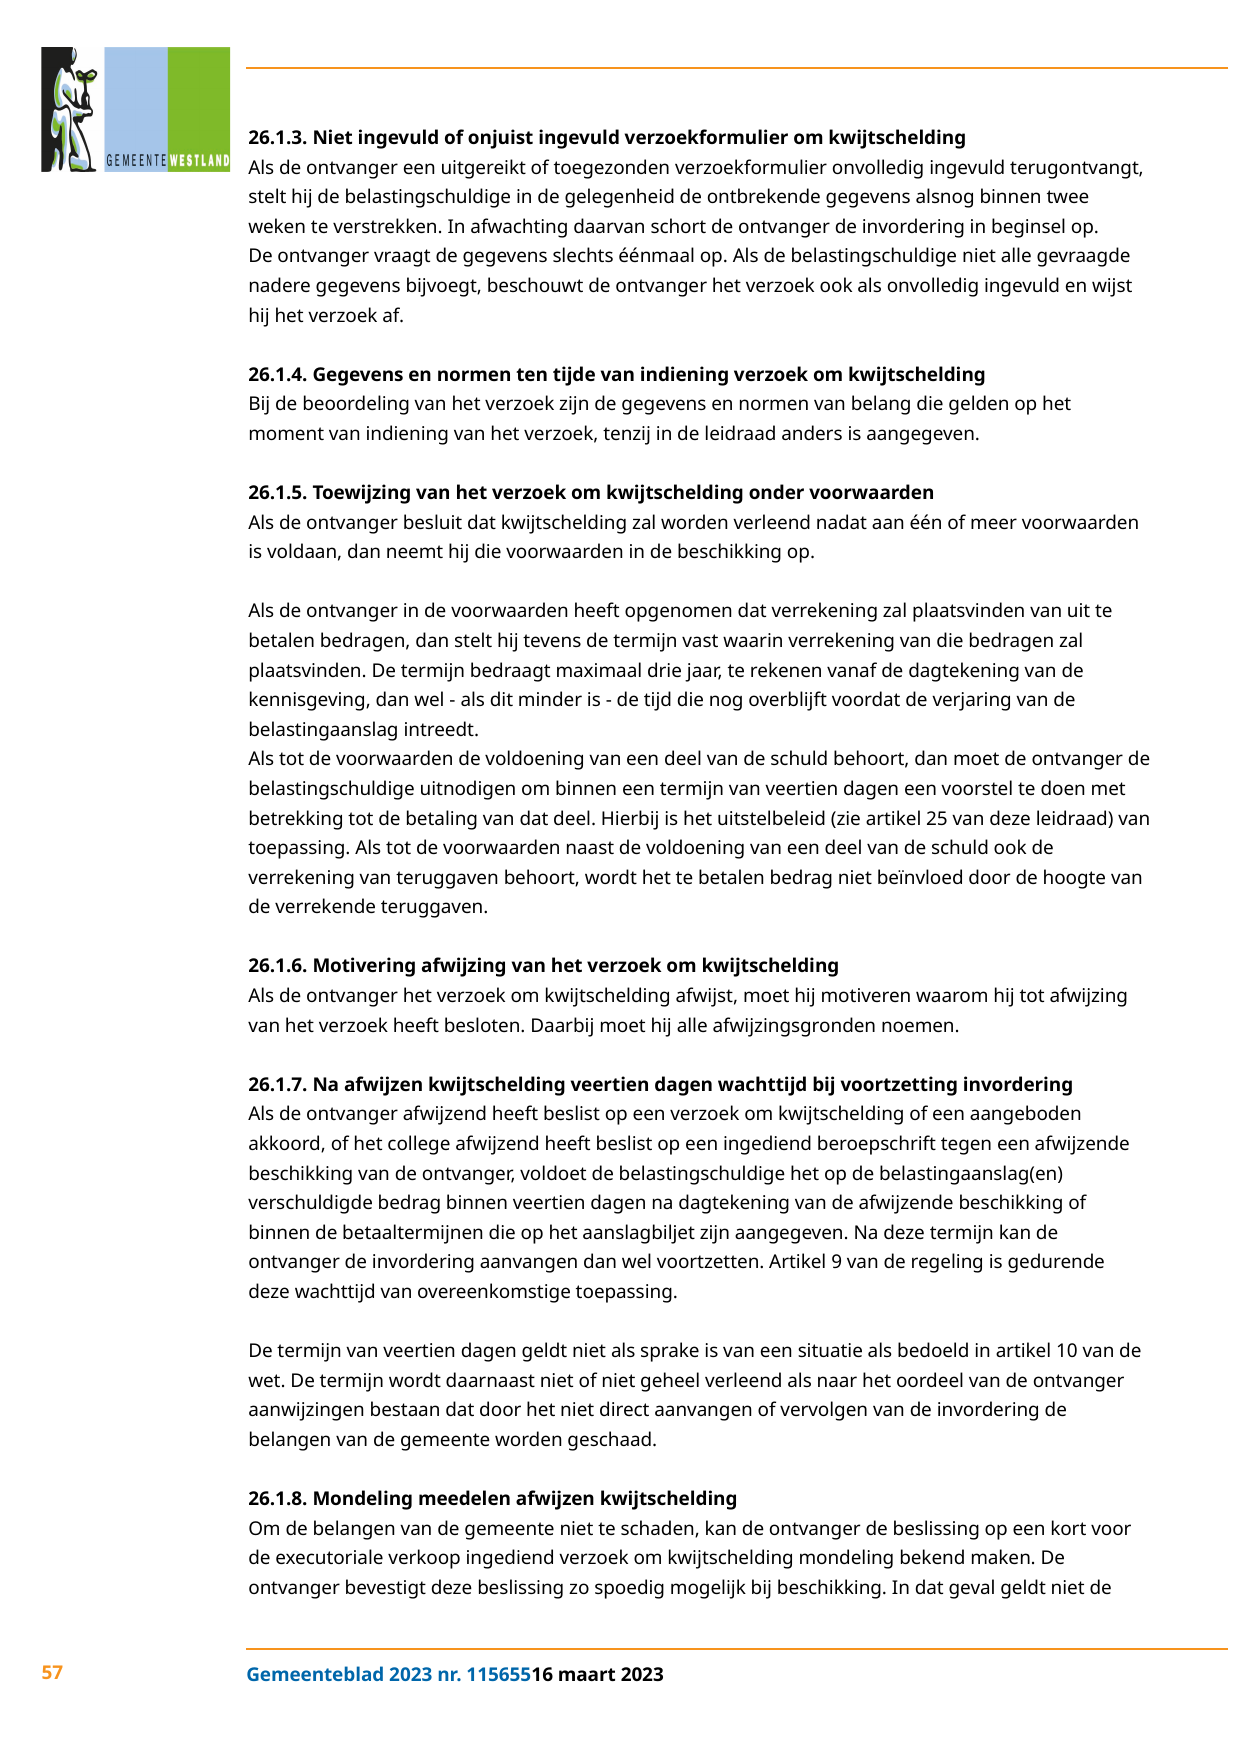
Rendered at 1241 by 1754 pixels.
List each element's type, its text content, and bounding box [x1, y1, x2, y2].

text 26.1.7. Na afwijzen kwijtschelding veertien dagen wachttijd bij voortzetting invordering [248, 1071, 1152, 1097]
text 26.1.3. Niet ingevuld of onjuist ingevuld verzoekformulier om kwijtschelding [248, 124, 1152, 150]
text Als de ontvanger het verzoek om kwijtschelding afwijst, moet hij motiveren waarom hij tot afwijzing van het verzoek heeft besloten. Daarbij moet hij alle afwijzingsgronden noemen. [248, 982, 1152, 1038]
text De termijn van veertien dagen geldt niet als sprake is van een situatie als bedoeld in artikel 10 van de wet. De termijn wordt daarnaast niet of niet geheel verleend als naar het oordeel van de ontvanger aanwijzingen bestaan dat door het niet direct aanvangen of vervolgen van de invordering de belangen van de gemeente worden geschaad. [248, 1337, 1152, 1452]
text 26.1.8. Mondeling meedelen afwijzen kwijtschelding [248, 1485, 1152, 1511]
text Als de ontvanger besluit dat kwijtschelding zal worden verleend nadat aan één of meer voorwaarden is voldaan, dan neemt hij die voorwaarden in de beschikking op. [248, 509, 1152, 564]
text Als de ontvanger een uitgereikt of toegezonden verzoekformulier onvolledig ingevuld terugontvangt, stelt hij de belastingschuldige in de gelegenheid de ontbrekende gegevens alsnog binnen twee weken te verstrekken. In afwachting daarvan schort de ontvanger de invordering in beginsel op. [248, 154, 1152, 239]
text Als de ontvanger in de voorwaarden heeft opgenomen dat verrekening zal plaatsvinden van uit te betalen bedragen, dan stelt hij tevens de termijn vast waarin verrekening van die bedragen zal plaatsvinden. De termijn bedraagt maximaal drie jaar, te rekenen vanaf de dagtekening van de kennisgeving, dan wel - als dit minder is - de tijd die nog overblijft voordat de verjaring van de belastingaanslag intreedt. [248, 598, 1152, 742]
text Als de ontvanger afwijzend heeft beslist op een verzoek om kwijtschelding of een aangeboden akkoord, of het college afwijzend heeft beslist op een ingediend beroepschrift tegen een afwijzende beschikking van de ontvanger, voldoet de belastingschuldige het op de belastingaanslag(en) verschuldigde bedrag binnen veertien dagen na dagtekening van de afwijzende beschikking of binnen de betaaltermijnen die op het aanslagbiljet zijn aangegeven. Na deze termijn kan de ontvanger de invordering aanvangen dan wel voortzetten. Artikel 9 van de regeling is gedurende deze wachttijd van overeenkomstige toepassing. [248, 1101, 1152, 1304]
text 26.1.6. Motivering afwijzing van het verzoek om kwijtschelding [248, 953, 1152, 978]
text Om de belangen van de gemeente niet te schaden, kan de ontvanger de beslissing op een kort voor de executoriale verkoop ingediend verzoek om kwijtschelding mondeling bekend maken. De ontvanger bevestigt deze beslissing zo spoedig mogelijk bij beschikking. In dat geval geldt niet de [248, 1515, 1152, 1600]
text Als tot de voorwaarden de voldoening van een deel van de schuld behoort, dan moet de ontvanger de belastingschuldige uitnodigen om binnen een termijn van veertien dagen een voorstel te doen met betrekking tot de betaling van dat deel. Hierbij is het uitstelbeleid (zie artikel 25 van deze leidraad) van toepassing. Als tot de voorwaarden naast de voldoening van een deel van de schuld ook de verrekening van teruggaven behoort, wordt het te betalen bedrag niet beïnvloed door de hoogte van de verrekende teruggaven. [248, 746, 1152, 919]
text 26.1.5. Toewijzing van het verzoek om kwijtschelding onder voorwaarden [248, 479, 1152, 505]
picture [41, 47, 231, 172]
text 26.1.4. Gegevens en normen ten tijde van indiening verzoek om kwijtschelding [248, 361, 1152, 387]
text Bij de beoordeling van het verzoek zijn de gegevens en normen van belang die gelden op het moment van indiening van het verzoek, tenzij in de leidraad anders is aangegeven. [248, 391, 1152, 446]
text De ontvanger vraagt de gegevens slechts éénmaal op. Als de belastingschuldige niet alle gevraagde nadere gegevens bijvoegt, beschouwt de ontvanger het verzoek ook als onvolledig ingevuld en wijst hij het verzoek af. [248, 243, 1152, 328]
